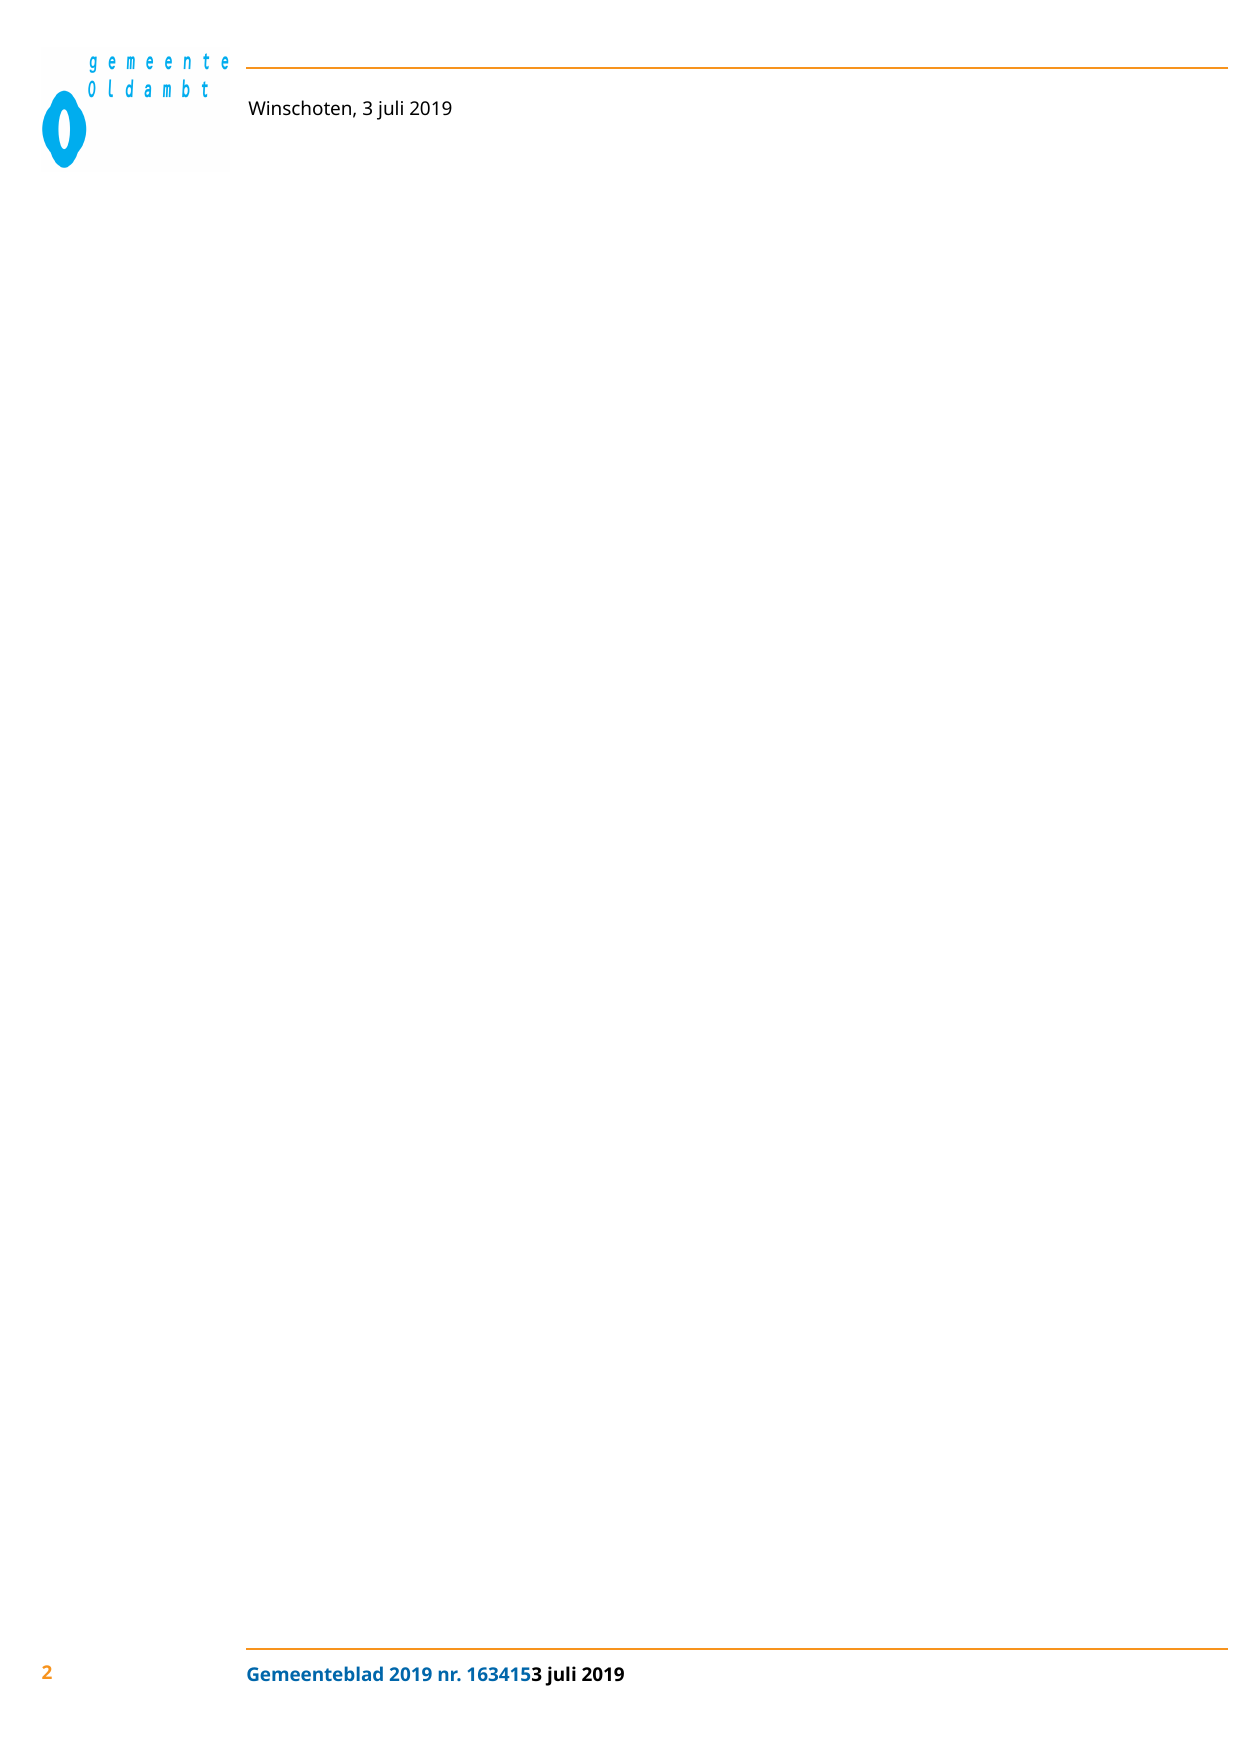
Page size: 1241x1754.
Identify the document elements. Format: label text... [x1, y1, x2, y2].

picture [41, 47, 231, 172]
text Winschoten, 3 juli 2019 [248, 95, 1152, 121]
